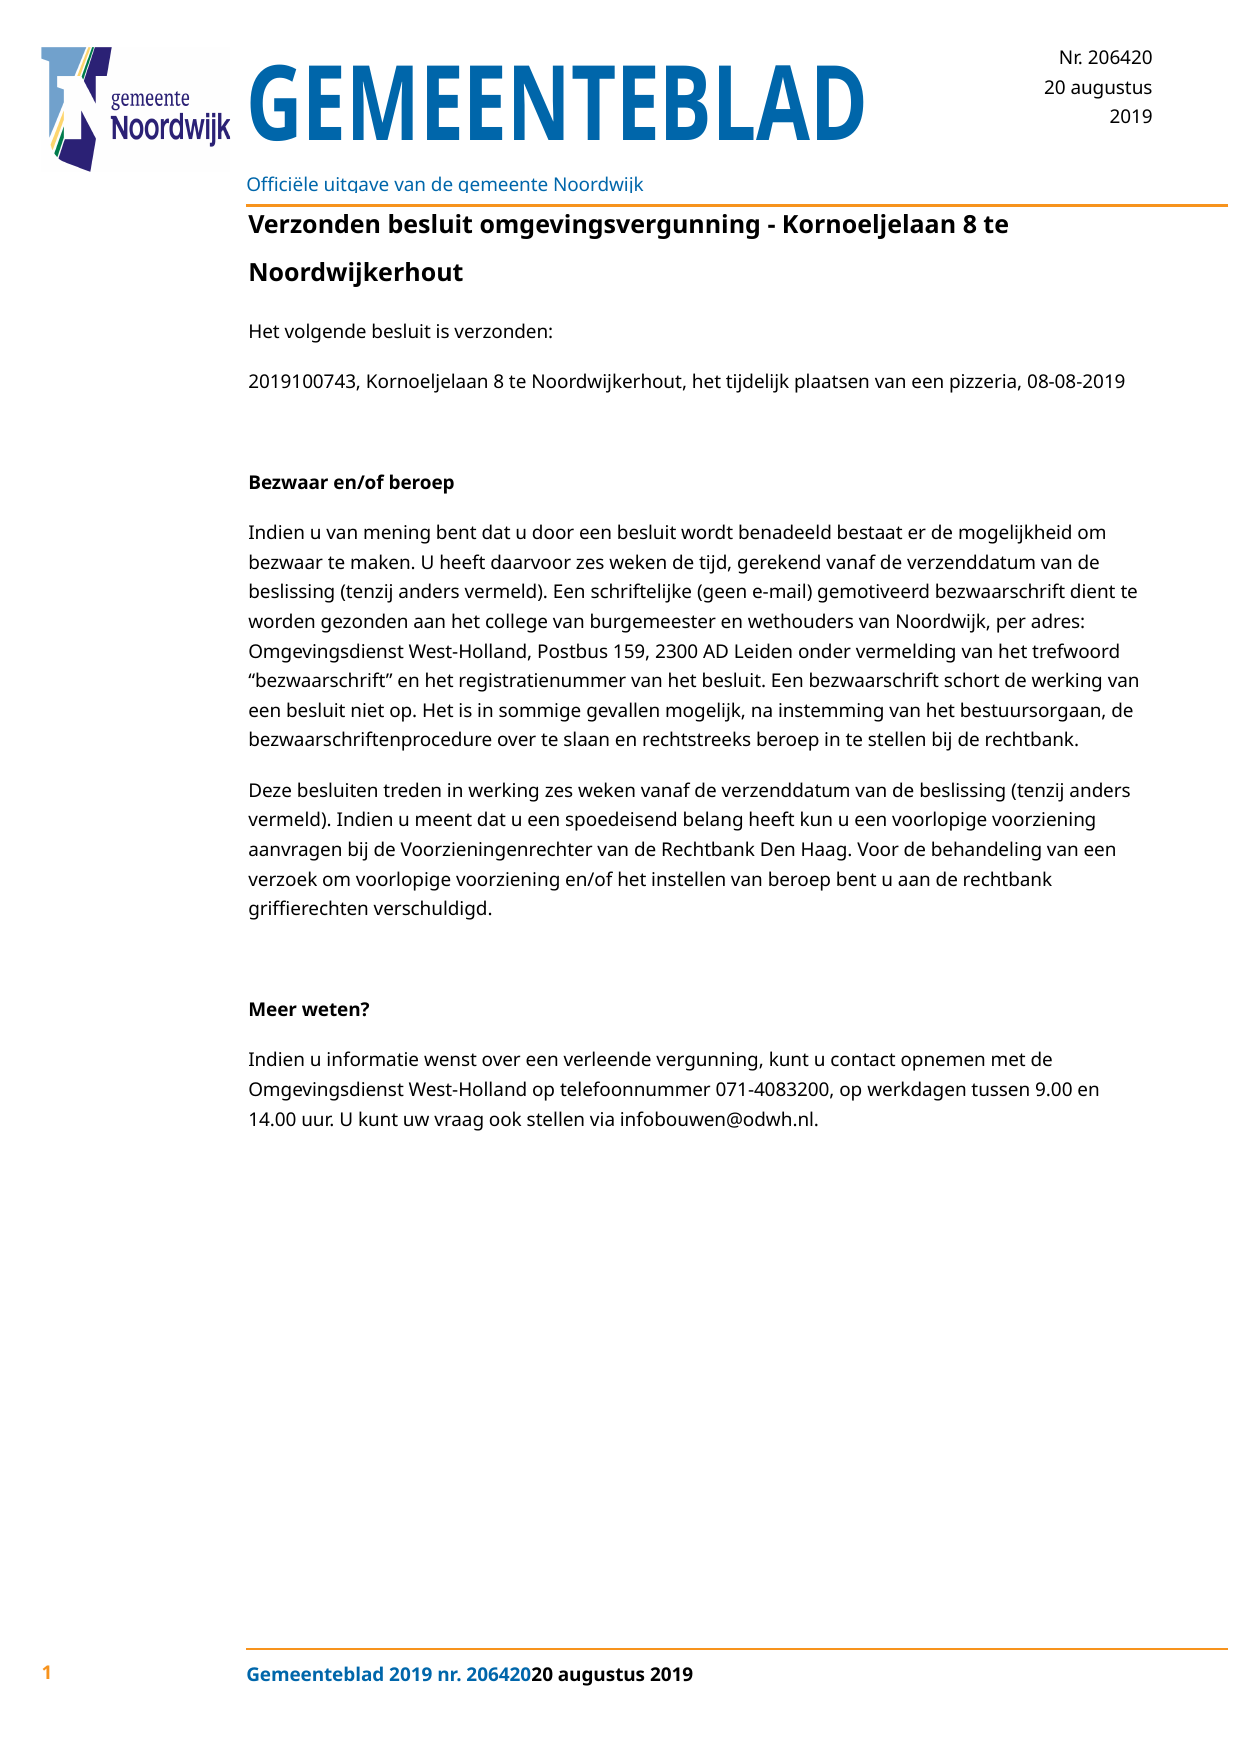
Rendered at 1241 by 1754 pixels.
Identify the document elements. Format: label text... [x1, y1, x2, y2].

text Indien u van mening bent dat u door een besluit wordt benadeeld bestaat er de mogelijkheid om bezwaar te maken. U heeft daarvoor zes weken de tijd, gerekend vanaf de verzenddatum van de beslissing (tenzij anders vermeld). Een schriftelijke (geen e-mail) gemotiveerd bezwaarschrift dient te worden gezonden aan het college van burgemeester en wethouders van Noordwijk, per adres: Omgevingsdienst West-Holland, Postbus 159, 2300 AD Leiden onder vermelding van het trefwoord “bezwaarschrift” en het registratienummer van het besluit. Een bezwaarschrift schort de werking van een besluit niet op. Het is in sommige gevallen mogelijk, na instemming van het bestuursorgaan, de bezwaarschriftenprocedure over te slaan en rechtstreeks beroep in te stellen bij de rechtbank. [248, 519, 1152, 752]
text 2019100743, Kornoeljelaan 8 te Noordwijkerhout, het tijdelijk plaatsen van een pizzeria, 08-08-2019 [248, 368, 1152, 394]
text Indien u informatie wenst over een verleende vergunning, kunt u contact opnemen met de Omgevingsdienst West-Holland op telefoonnummer 071-4083200, op werkdagen tussen 9.00 en 14.00 uur. U kunt uw vraag ook stellen via infobouwen@odwh.nl. [248, 1047, 1152, 1132]
picture [41, 47, 231, 172]
text Deze besluiten treden in werking zes weken vanaf de verzenddatum van de beslissing (tenzij anders vermeld). Indien u meent dat u een spoedeisend belang heeft kun u een voorlopige voorziening aanvragen bij de Voorzieningenrechter van de Rechtbank Den Haag. Voor de behandeling van een verzoek om voorlopige voorziening en/of het instellen van beroep bent u aan de rechtbank griffierechten verschuldigd. [248, 777, 1152, 921]
text Het volgende besluit is verzonden: [248, 318, 1152, 344]
text Verzonden besluit omgevingsvergunning - Kornoeljelaan 8 te Noordwijkerhout [248, 207, 1152, 288]
text Bezwaar en/of beroep [248, 469, 1152, 495]
text Meer weten? [248, 996, 1152, 1022]
